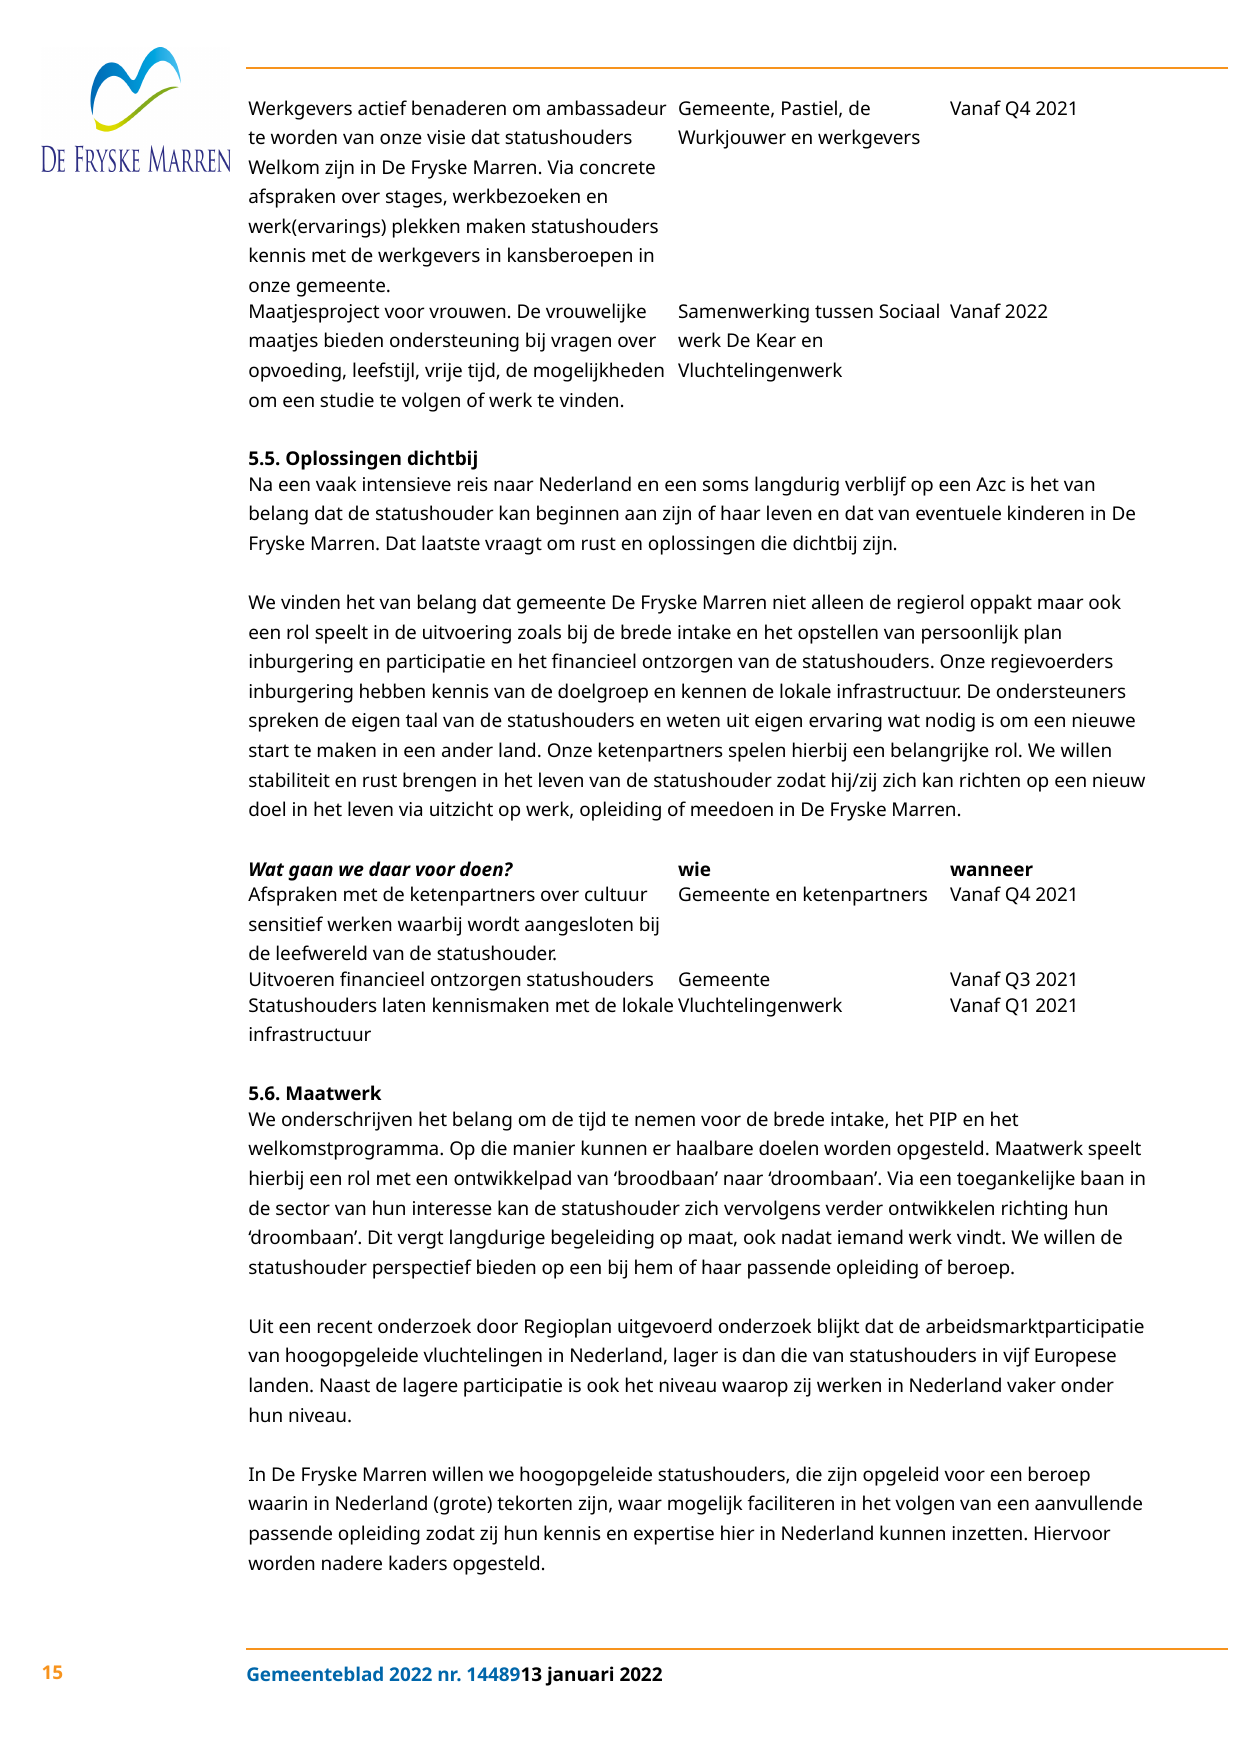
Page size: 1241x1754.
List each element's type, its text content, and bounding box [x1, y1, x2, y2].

table_header Wat gaan we daar voor doen? [248, 856, 678, 881]
table_cell Statushouders laten kennismaken met de lokale infrastructuur [248, 992, 678, 1047]
table_cell Vanaf Q4 2021 [950, 881, 1152, 966]
table_cell Samenwerking tussen Sociaal werk De Kear en Vluchtelingenwerk [678, 298, 950, 412]
table_cell Gemeente en ketenpartners [678, 881, 950, 966]
table_cell Maatjesproject voor vrouwen. De vrouwelijke maatjes bieden ondersteuning bij vragen over opvoeding, leefstijl, vrije tijd, de mogelijkheden om een studie te volgen of werk te vinden. [248, 298, 678, 412]
table_header wie [678, 856, 950, 881]
text Uit een recent onderzoek door Regioplan uitgevoerd onderzoek blijkt dat de arbeidsmarktparticipatie van hoogopgeleide vluchtelingen in Nederland, lager is dan die van statushouders in vijf Europese landen. Naast de lagere participatie is ook het niveau waarop zij werken in Nederland vaker onder hun niveau. [248, 1313, 1152, 1427]
table_cell Gemeente [678, 966, 950, 992]
table_header wanneer [950, 856, 1152, 881]
text Na een vaak intensieve reis naar Nederland en een soms langdurig verblijf op een Azc is het van belang dat de statushouder kan beginnen aan zijn of haar leven en dat van eventuele kinderen in De Fryske Marren. Dat laatste vraagt om rust en oplossingen die dichtbij zijn. [248, 471, 1152, 556]
table_cell Vanaf 2022 [950, 298, 1152, 412]
table_cell Vanaf Q4 2021 [950, 95, 1152, 298]
text We vinden het van belang dat gemeente De Fryske Marren niet alleen de regierol oppakt maar ook een rol speelt in de uitvoering zoals bij de brede intake en het opstellen van persoonlijk plan inburgering en participatie en het financieel ontzorgen van de statushouders. Onze regievoerders inburgering hebben kennis van de doelgroep en kennen de lokale infrastructuur. De ondersteuners spreken de eigen taal van de statushouders en weten uit eigen ervaring wat nodig is om een nieuwe start te maken in een ander land. Onze ketenpartners spelen hierbij een belangrijke rol. We willen stabiliteit en rust brengen in het leven van de statushouder zodat hij/zij zich kan richten op een nieuw doel in het leven via uitzicht op werk, opleiding of meedoen in De Fryske Marren. [248, 589, 1152, 822]
text 5.6. Maatwerk [248, 1080, 1152, 1106]
picture [41, 47, 231, 172]
table_cell Afspraken met de ketenpartners over cultuur sensitief werken waarbij wordt aangesloten bij de leefwereld van de statushouder. [248, 881, 678, 966]
table_cell Gemeente, Pastiel, de Wurkjouwer en werkgevers [678, 95, 950, 298]
text 5.5. Oplossingen dichtbij [248, 445, 1152, 471]
table_cell Uitvoeren financieel ontzorgen statushouders [248, 966, 678, 992]
text We onderschrijven het belang om de tijd te nemen voor de brede intake, het PIP en het welkomstprogramma. Op die manier kunnen er haalbare doelen worden opgesteld. Maatwerk speelt hierbij een rol met een ontwikkelpad van ‘broodbaan’ naar ‘droombaan’. Via een toegankelijke baan in de sector van hun interesse kan de statushouder zich vervolgens verder ontwikkelen richting hun ‘droombaan’. Dit vergt langdurige begeleiding op maat, ook nadat iemand werk vindt. We willen de statushouder perspectief bieden op een bij hem of haar passende opleiding of beroep. [248, 1106, 1152, 1279]
table_cell Vluchtelingenwerk [678, 992, 950, 1047]
table_cell Vanaf Q3 2021 [950, 966, 1152, 992]
text In De Fryske Marren willen we hoogopgeleide statushouders, die zijn opgeleid voor een beroep waarin in Nederland (grote) tekorten zijn, waar mogelijk faciliteren in het volgen van een aanvullende passende opleiding zodat zij hun kennis en expertise hier in Nederland kunnen inzetten. Hiervoor worden nadere kaders opgesteld. [248, 1461, 1152, 1575]
table_cell Vanaf Q1 2021 [950, 992, 1152, 1047]
table_cell Werkgevers actief benaderen om ambassadeur te worden van onze visie dat statushouders Welkom zijn in De Fryske Marren. Via concrete afspraken over stages, werkbezoeken en werk(ervarings) plekken maken statushouders kennis met de werkgevers in kansberoepen in onze gemeente. [248, 95, 678, 298]
